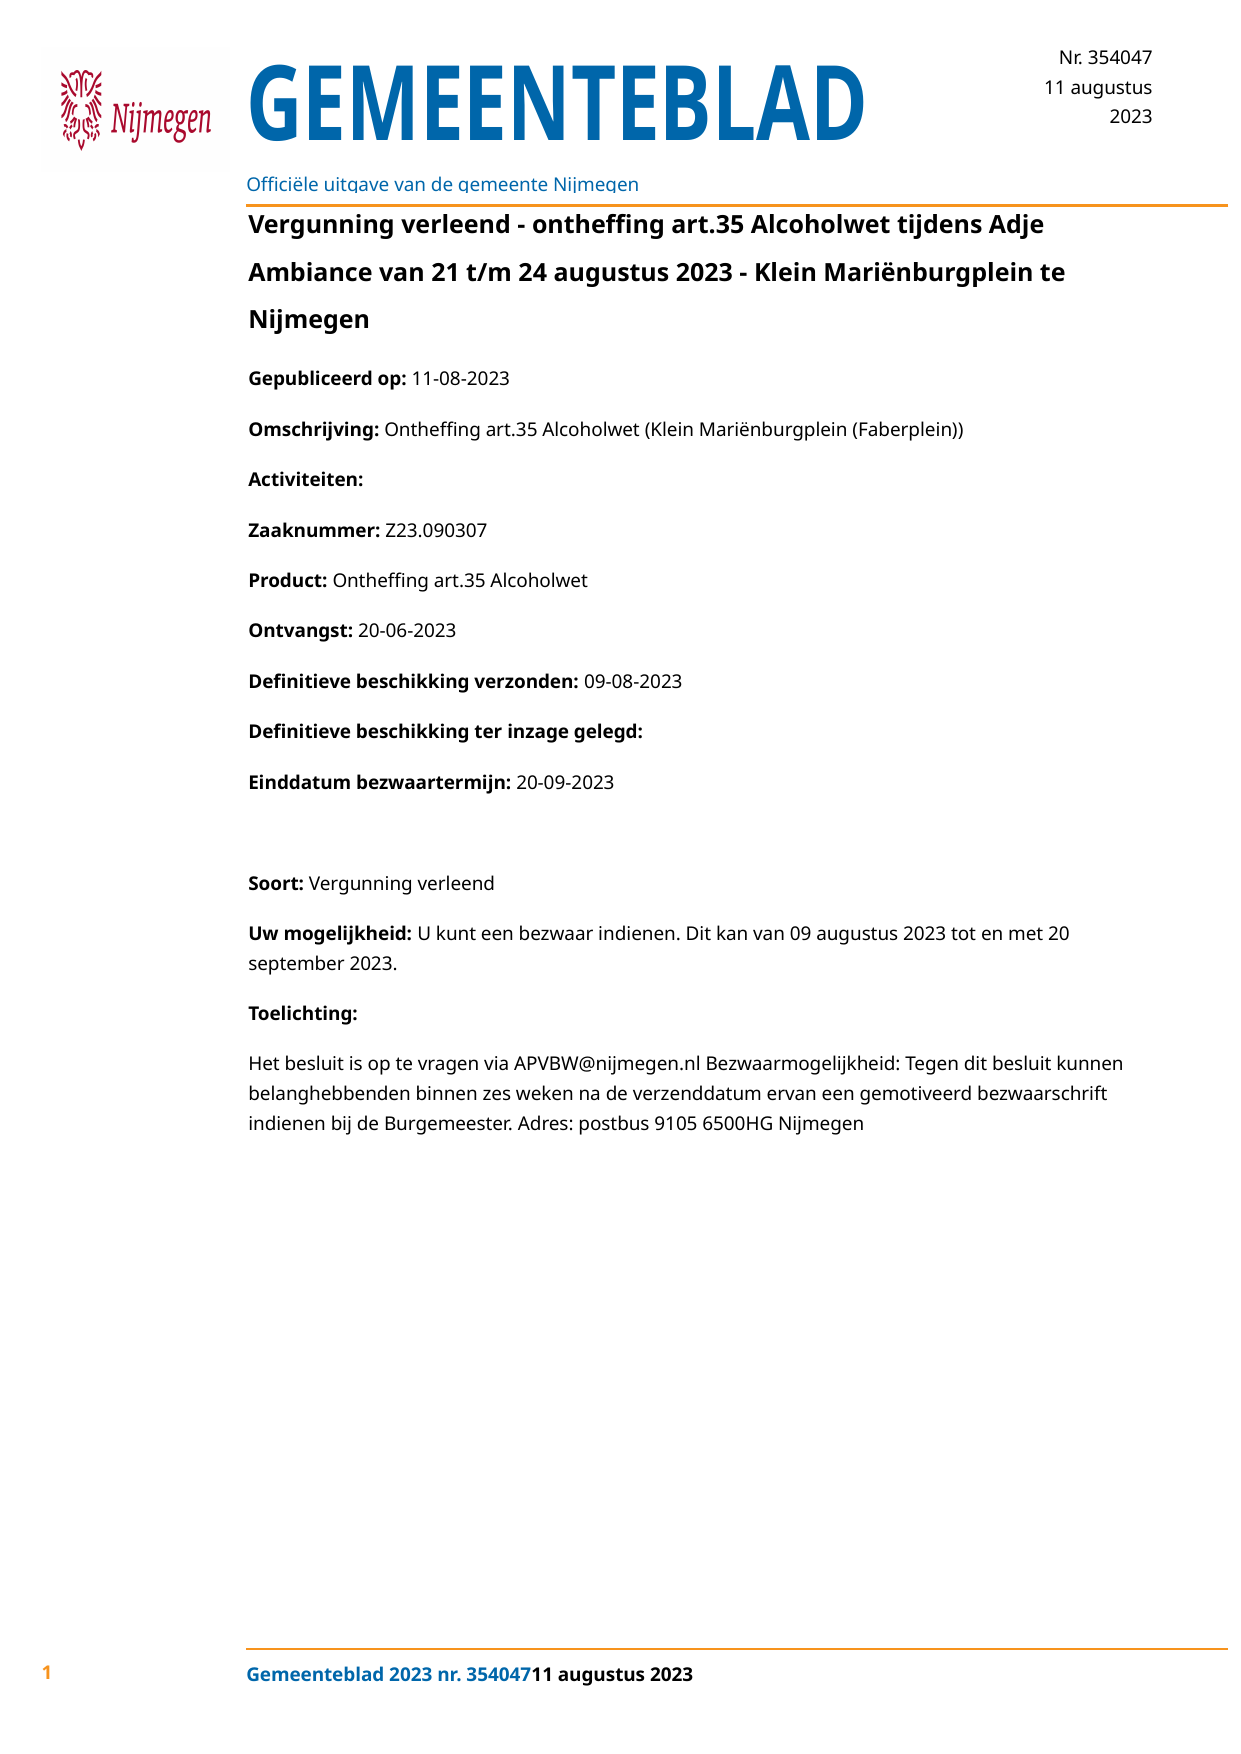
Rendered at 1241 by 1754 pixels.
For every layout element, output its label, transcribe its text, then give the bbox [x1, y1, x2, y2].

text Einddatum bezwaartermijn: 20-09-2023 [248, 769, 1152, 794]
text Ontvangst: 20-06-2023 [248, 618, 1152, 643]
picture [41, 47, 231, 172]
text Activiteiten: [248, 466, 1152, 492]
text Uw mogelijkheid: U kunt een bezwaar indienen. Dit kan van 09 augustus 2023 tot en met 20 september 2023. [248, 920, 1152, 975]
text Omschrijving: Ontheffing art.35 Alcoholwet (Klein Mariënburgplein (Faberplein)) [248, 416, 1152, 442]
text Toelichting: [248, 1000, 1152, 1026]
text Het besluit is op te vragen via APVBW@nijmegen.nl Bezwaarmogelijkheid: Tegen dit besluit kunnen belanghebbenden binnen zes weken na de verzenddatum ervan een gemotiveerd bezwaarschrift indienen bij de Burgemeester. Adres: postbus 9105 6500HG Nijmegen [248, 1051, 1152, 1135]
text Gepubliceerd op: 11-08-2023 [248, 366, 1152, 391]
text Zaaknummer: Z23.090307 [248, 517, 1152, 542]
text Definitieve beschikking verzonden: 09-08-2023 [248, 668, 1152, 694]
text Definitieve beschikking ter inzage gelegd: [248, 718, 1152, 744]
text Vergunning verleend - ontheffing art.35 Alcoholwet tijdens Adje Ambiance van 21 t/m 24 augustus 2023 - Klein Mariënburgplein te Nijmegen [248, 207, 1152, 336]
text Soort: Vergunning verleend [248, 870, 1152, 895]
text Product: Ontheffing art.35 Alcoholwet [248, 567, 1152, 593]
